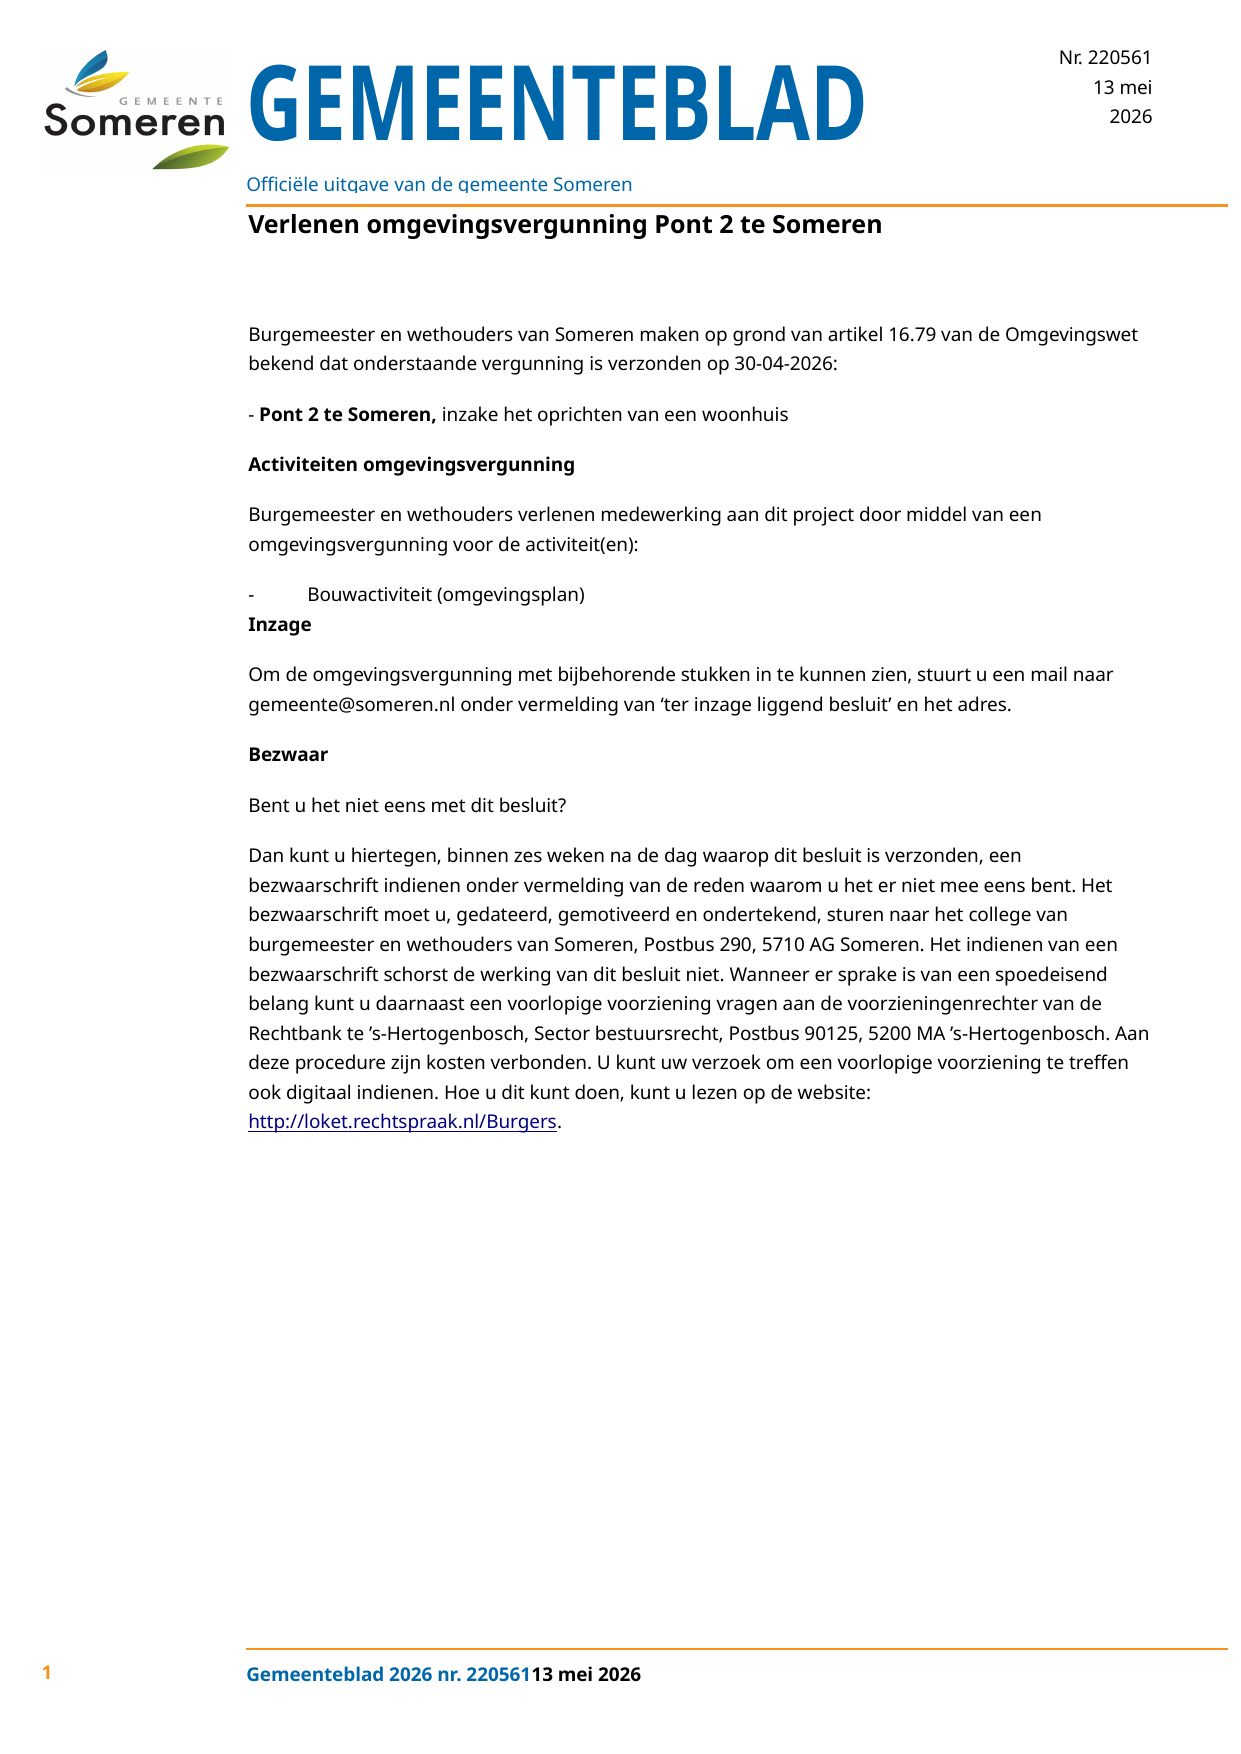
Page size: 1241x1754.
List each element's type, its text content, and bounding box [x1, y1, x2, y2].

text Dan kunt u hiertegen, binnen zes weken na de dag waarop dit besluit is verzonden, een bezwaarschrift indienen onder vermelding van de reden waarom u het er niet mee eens bent. Het bezwaarschrift moet u, gedateerd, gemotiveerd en ondertekend, sturen naar het college van burgemeester en wethouders van Someren, Postbus 290, 5710 AG Someren. Het indienen van een bezwaarschrift schorst de werking van dit besluit niet. Wanneer er sprake is van een spoedeisend belang kunt u daarnaast een voorlopige voorziening vragen aan de voorzieningenrechter van de Rechtbank te ’s-Hertogenbosch, Sector bestuursrecht, Postbus 90125, 5200 MA ’s-Hertogenbosch. Aan deze procedure zijn kosten verbonden. U kunt uw verzoek om een voorlopige voorziening te treffen ook digitaal indienen. Hoe u dit kunt doen, kunt u lezen op de website: http://loket.rechtspraak.nl/Burgers. [248, 842, 1152, 1134]
text Bezwaar [248, 742, 1152, 767]
picture [41, 47, 231, 172]
text Burgemeester en wethouders van Someren maken op grond van artikel 16.79 van de Omgevingswet bekend dat onderstaande vergunning is verzonden op 30-04-2026: [248, 321, 1152, 376]
text Inzage [248, 611, 1152, 637]
text Burgemeester en wethouders verlenen medewerking aan dit project door middel van een omgevingsvergunning voor de activiteit(en): [248, 502, 1152, 557]
text Verlenen omgevingsvergunning Pont 2 te Someren [248, 207, 1152, 241]
text Activiteiten omgevingsvergunning [248, 451, 1152, 477]
text Bent u het niet eens met dit besluit? [248, 792, 1152, 818]
text - Pont 2 te Someren, inzake het oprichten van een woonhuis [248, 401, 1152, 426]
list Bouwactiviteit (omgevingsplan) [248, 582, 1152, 607]
text Om de omgevingsvergunning met bijbehorende stukken in te kunnen zien, stuurt u een mail naar gemeente@someren.nl onder vermelding van ‘ter inzage liggend besluit’ en het adres. [248, 662, 1152, 717]
